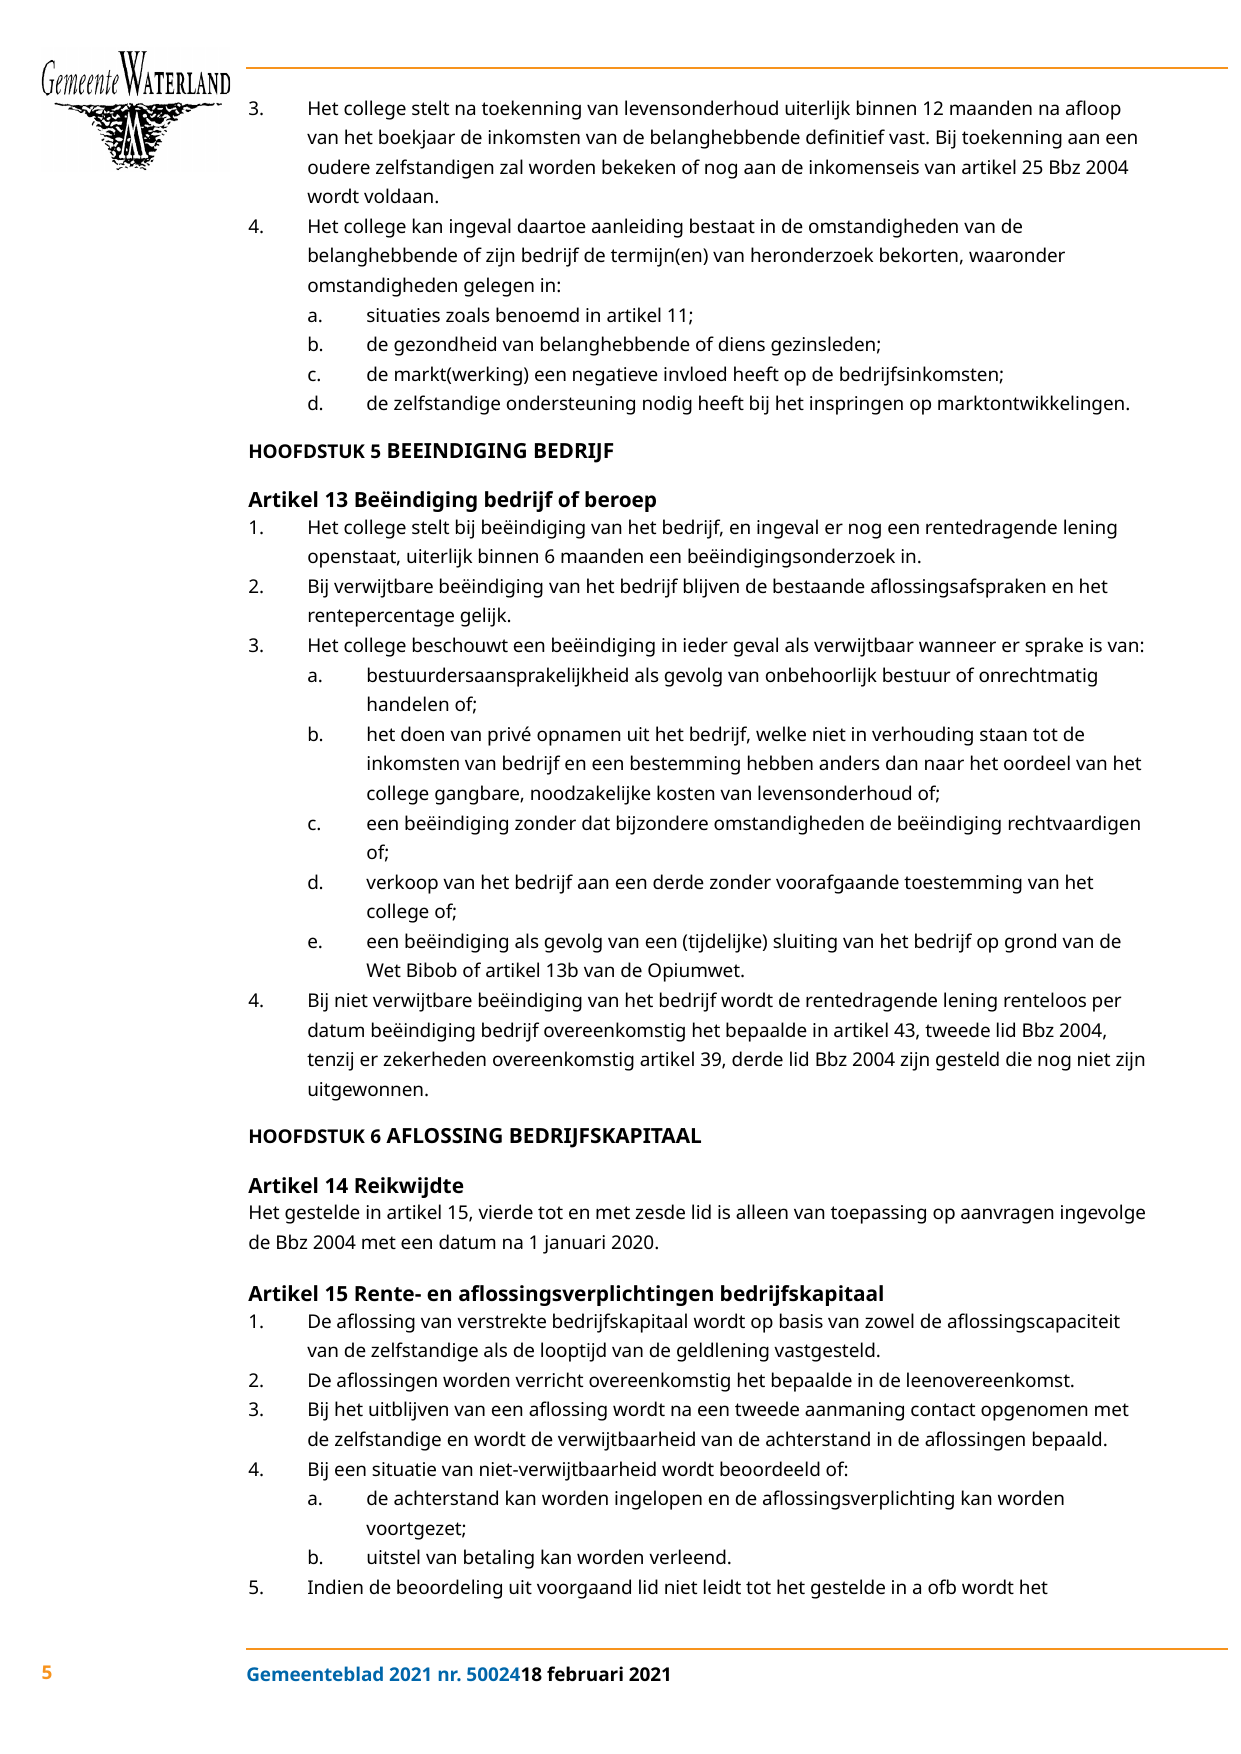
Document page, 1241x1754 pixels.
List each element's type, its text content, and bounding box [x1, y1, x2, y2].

list Het college beschouwt een beëindiging in ieder geval als verwijtbaar wanneer er sprake is van: [248, 632, 1152, 658]
text HOOFDSTUK 5 BEEINDIGING BEDRIJF [248, 436, 1152, 465]
text Het gestelde in artikel 15, vierde tot en met zesde lid is alleen van toepassing op aanvragen ingevolge de Bbz 2004 met een datum na 1 januari 2020. [248, 1199, 1152, 1255]
list Indien de beoordeling uit voorgaand lid niet leidt tot het gestelde in a ofb wordt het [248, 1574, 1152, 1600]
list een beëindiging zonder dat bijzondere omstandigheden de beëindiging rechtvaardigen of; [307, 810, 1152, 865]
list Bij niet verwijtbare beëindiging van het bedrijf wordt de rentedragende lening renteloos per datum beëindiging bedrijf overeenkomstig het bepaalde in artikel 43, tweede lid Bbz 2004, tenzij er zekerheden overeenkomstig artikel 39, derde lid Bbz 2004 zijn gesteld die nog niet zijn uitgewonnen. [248, 987, 1152, 1102]
list Het college kan ingeval daartoe aanleiding bestaat in de omstandigheden van de belanghebbende of zijn bedrijf de termijn(en) van heronderzoek bekorten, waaronder omstandigheden gelegen in: [248, 213, 1152, 298]
list de achterstand kan worden ingelopen en de aflossingsverplichting kan worden voortgezet; [307, 1485, 1152, 1541]
list Bij het uitblijven van een aflossing wordt na een tweede aanmaning contact opgenomen met de zelfstandige en wordt de verwijtbaarheid van de achterstand in de aflossingen bepaald. [248, 1397, 1152, 1452]
list Bij een situatie van niet-verwijtbaarheid wordt beoordeeld of: [248, 1456, 1152, 1481]
list Bij verwijtbare beëindiging van het bedrijf blijven de bestaande aflossingsafspraken en het rentepercentage gelijk. [248, 573, 1152, 628]
list uitstel van betaling kan worden verleend. [307, 1544, 1152, 1570]
list situaties zoals benoemd in artikel 11; [307, 302, 1152, 328]
list De aflossing van verstrekte bedrijfskapitaal wordt op basis van zowel de aflossingscapaciteit van de zelfstandige als de looptijd van de geldlening vastgesteld. [248, 1308, 1152, 1363]
text Artikel 15 Rente- en aflossingsverplichtingen bedrijfskapitaal [248, 1279, 1152, 1308]
picture [41, 47, 231, 172]
list Het college stelt bij beëindiging van het bedrijf, en ingeval er nog een rentedragende lening openstaat, uiterlijk binnen 6 maanden een beëindigingsonderzoek in. [248, 514, 1152, 569]
list De aflossingen worden verricht overeenkomstig het bepaalde in de leenovereenkomst. [248, 1367, 1152, 1393]
text Artikel 13 Beëindiging bedrijf of beroep [248, 486, 1152, 514]
list bestuurdersaansprakelijkheid als gevolg van onbehoorlijk bestuur of onrechtmatig handelen of; [307, 662, 1152, 717]
text HOOFDSTUK 6 AFLOSSING BEDRIJFSKAPITAAL [248, 1122, 1152, 1150]
list verkoop van het bedrijf aan een derde zonder voorafgaande toestemming van het college of; [307, 869, 1152, 924]
list de markt(werking) een negatieve invloed heeft op de bedrijfsinkomsten; [307, 361, 1152, 387]
list de zelfstandige ondersteuning nodig heeft bij het inspringen op marktontwikkelingen. [307, 391, 1152, 416]
list een beëindiging als gevolg van een (tijdelijke) sluiting van het bedrijf op grond van de Wet Bibob of artikel 13b van de Opiumwet. [307, 928, 1152, 983]
list het doen van privé opnamen uit het bedrijf, welke niet in verhouding staan tot de inkomsten van bedrijf en een bestemming hebben anders dan naar het oordeel van het college gangbare, noodzakelijke kosten van levensonderhoud of; [307, 721, 1152, 806]
list Het college stelt na toekenning van levensonderhoud uiterlijk binnen 12 maanden na afloop van het boekjaar de inkomsten van de belanghebbende definitief vast. Bij toekenning aan een oudere zelfstandigen zal worden bekeken of nog aan de inkomenseis van artikel 25 Bbz 2004 wordt voldaan. [248, 95, 1152, 209]
text Artikel 14 Reikwijdte [248, 1171, 1152, 1199]
list de gezondheid van belanghebbende of diens gezinsleden; [307, 331, 1152, 357]
